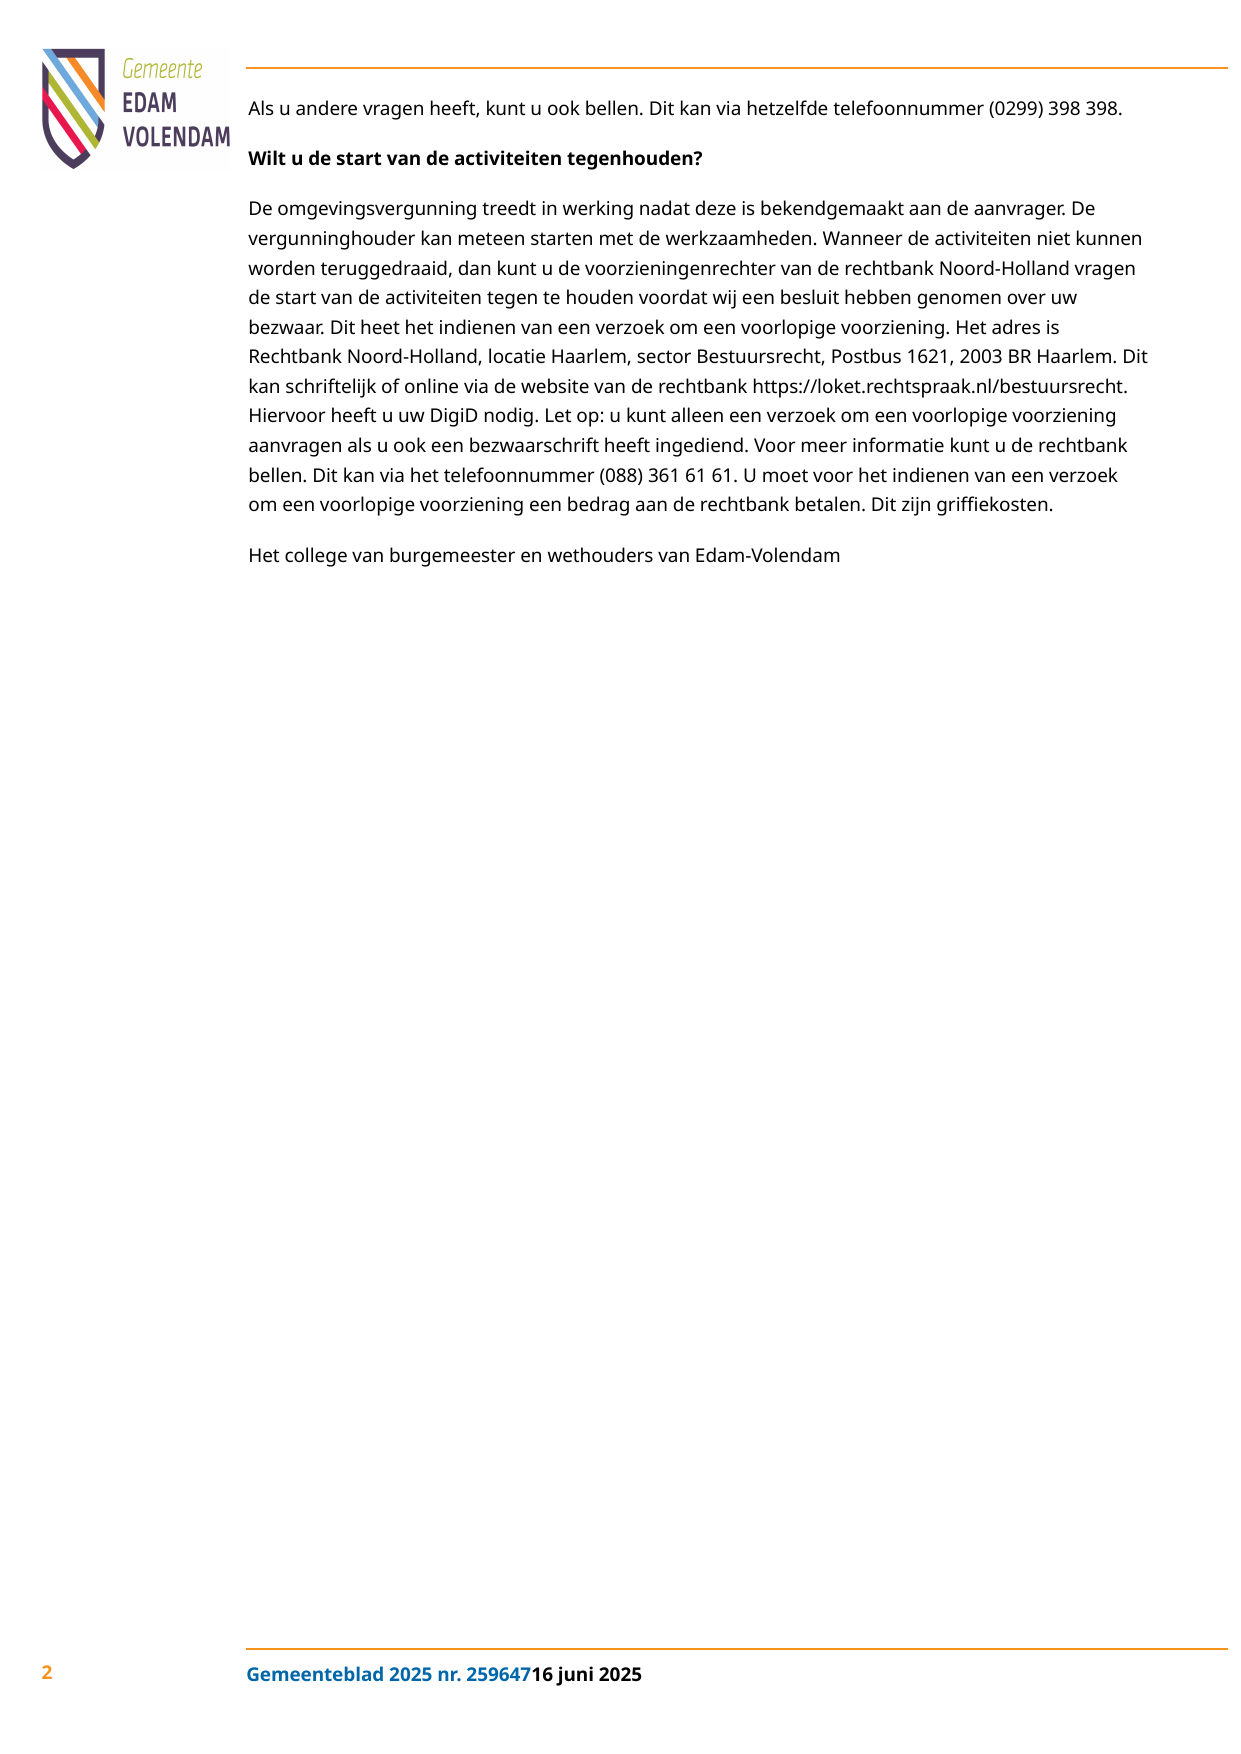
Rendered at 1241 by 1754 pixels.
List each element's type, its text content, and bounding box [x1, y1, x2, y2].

text Het college van burgemeester en wethouders van Edam-Volendam [248, 542, 1152, 568]
text Wilt u de start van de activiteiten tegenhouden? [248, 145, 1152, 171]
picture [41, 47, 231, 172]
text Als u andere vragen heeft, kunt u ook bellen. Dit kan via hetzelfde telefoonnummer (0299) 398 398. [248, 95, 1152, 121]
text De omgevingsvergunning treedt in werking nadat deze is bekendgemaakt aan de aanvrager. De vergunninghouder kan meteen starten met de werkzaamheden. Wanneer de activiteiten niet kunnen worden teruggedraaid, dan kunt u de voorzieningenrechter van de rechtbank Noord-Holland vragen de start van de activiteiten tegen te houden voordat wij een besluit hebben genomen over uw bezwaar. Dit heet het indienen van een verzoek om een voorlopige voorziening. Het adres is Rechtbank Noord-Holland, locatie Haarlem, sector Bestuursrecht, Postbus 1621, 2003 BR Haarlem. Dit kan schriftelijk of online via de website van de rechtbank https://loket.rechtspraak.nl/bestuursrecht. Hiervoor heeft u uw DigiD nodig. Let op: u kunt alleen een verzoek om een voorlopige voorziening aanvragen als u ook een bezwaarschrift heeft ingediend. Voor meer informatie kunt u de rechtbank bellen. Dit kan via het telefoonnummer (088) 361 61 61. U moet voor het indienen van een verzoek om een voorlopige voorziening een bedrag aan de rechtbank betalen. Dit zijn griffiekosten. [248, 196, 1152, 517]
